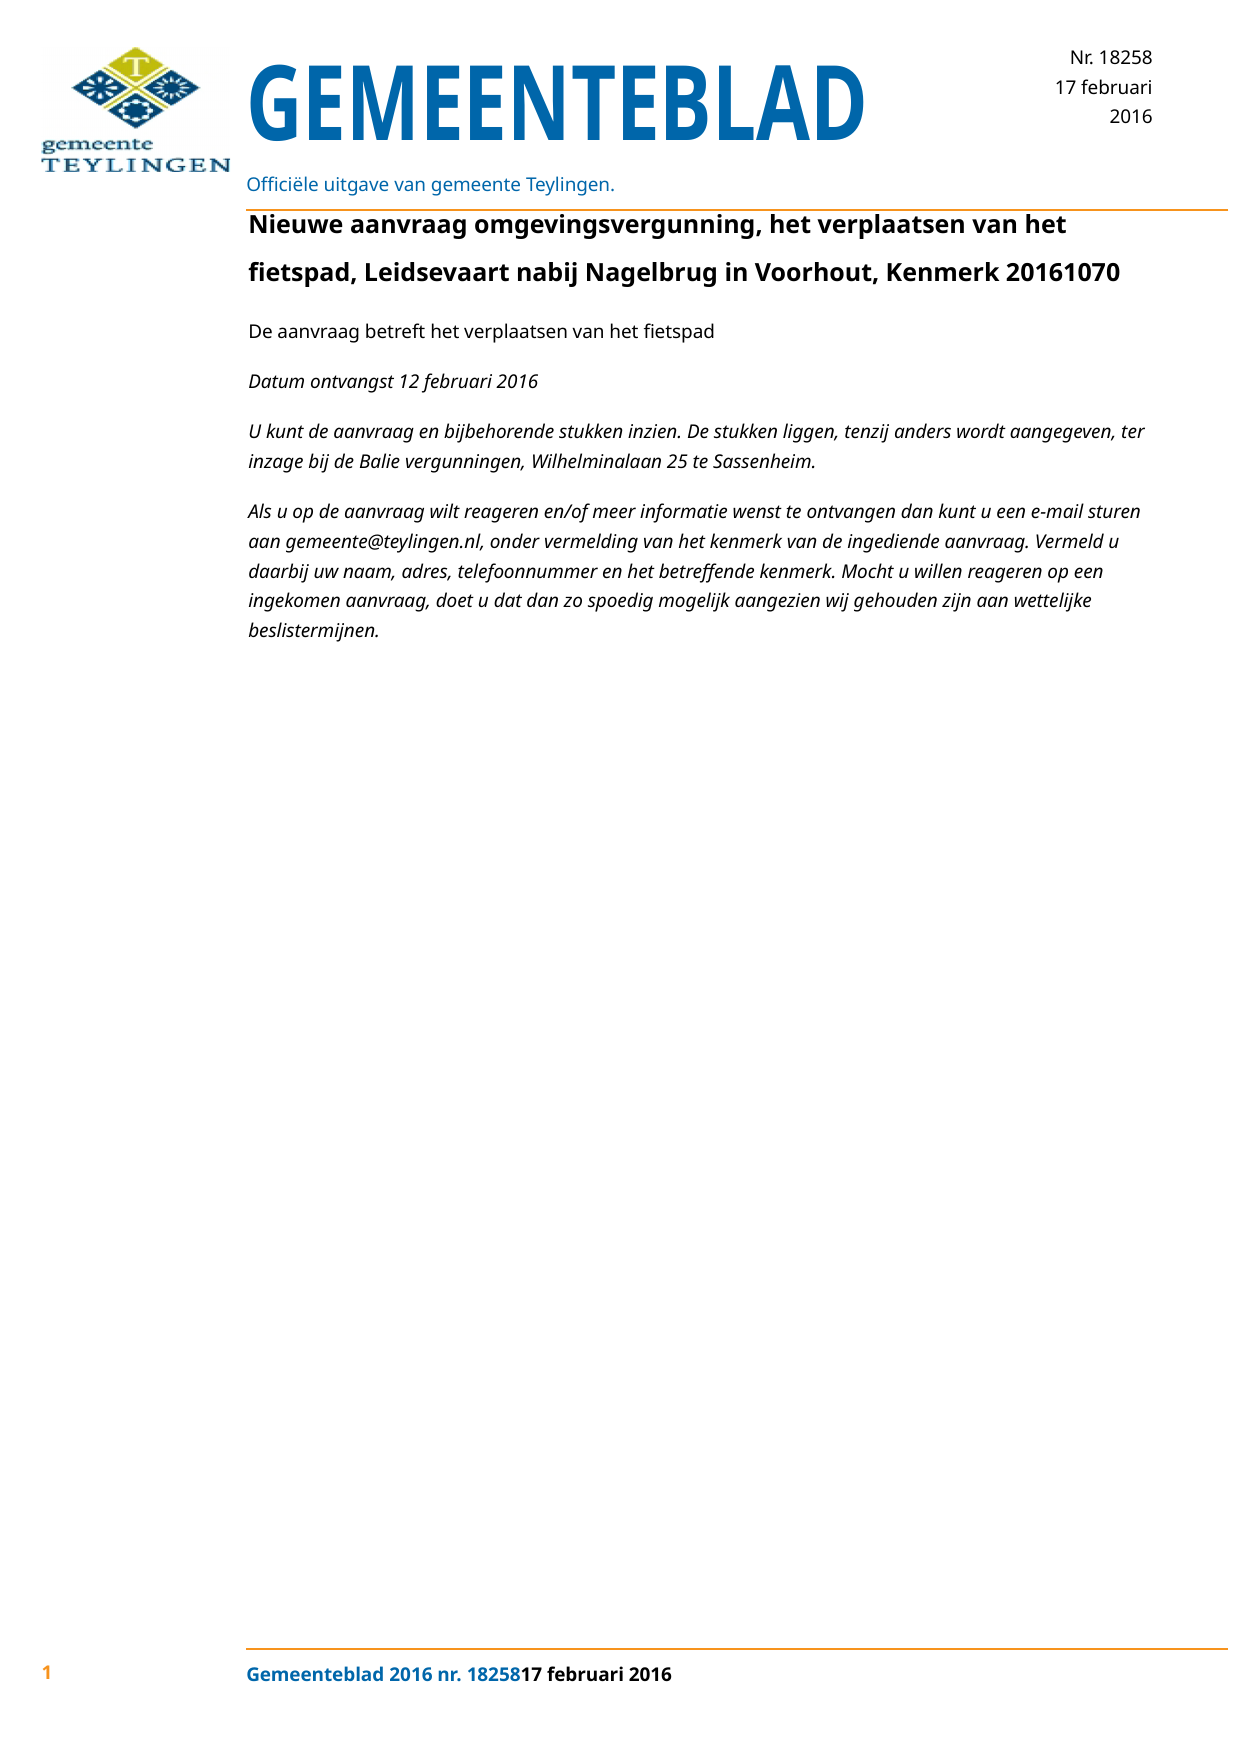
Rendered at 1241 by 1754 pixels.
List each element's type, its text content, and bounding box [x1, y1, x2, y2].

text Datum ontvangst 12 februari 2016 [248, 368, 1152, 394]
text Nieuwe aanvraag omgevingsvergunning, het verplaatsen van het fietspad, Leidsevaart nabij Nagelbrug in Voorhout, Kenmerk 20161070 [248, 211, 1152, 288]
text U kunt de aanvraag en bijbehorende stukken inzien. De stukken liggen, tenzij anders wordt aangegeven, ter inzage bij de Balie vergunningen, Wilhelminalaan 25 te Sassenheim. [248, 419, 1152, 474]
text Als u op de aanvraag wilt reageren en/of meer informatie wenst te ontvangen dan kunt u een e-mail sturen aan gemeente@teylingen.nl, onder vermelding van het kenmerk van de ingediende aanvraag. Vermeld u daarbij uw naam, adres, telefoonnummer en het betreffende kenmerk. Mocht u willen reageren op een ingekomen aanvraag, doet u dat dan zo spoedig mogelijk aangezien wij gehouden zijn aan wettelijke beslistermijnen. [248, 499, 1152, 643]
picture [41, 47, 231, 172]
text De aanvraag betreft het verplaatsen van het fietspad [248, 318, 1152, 344]
